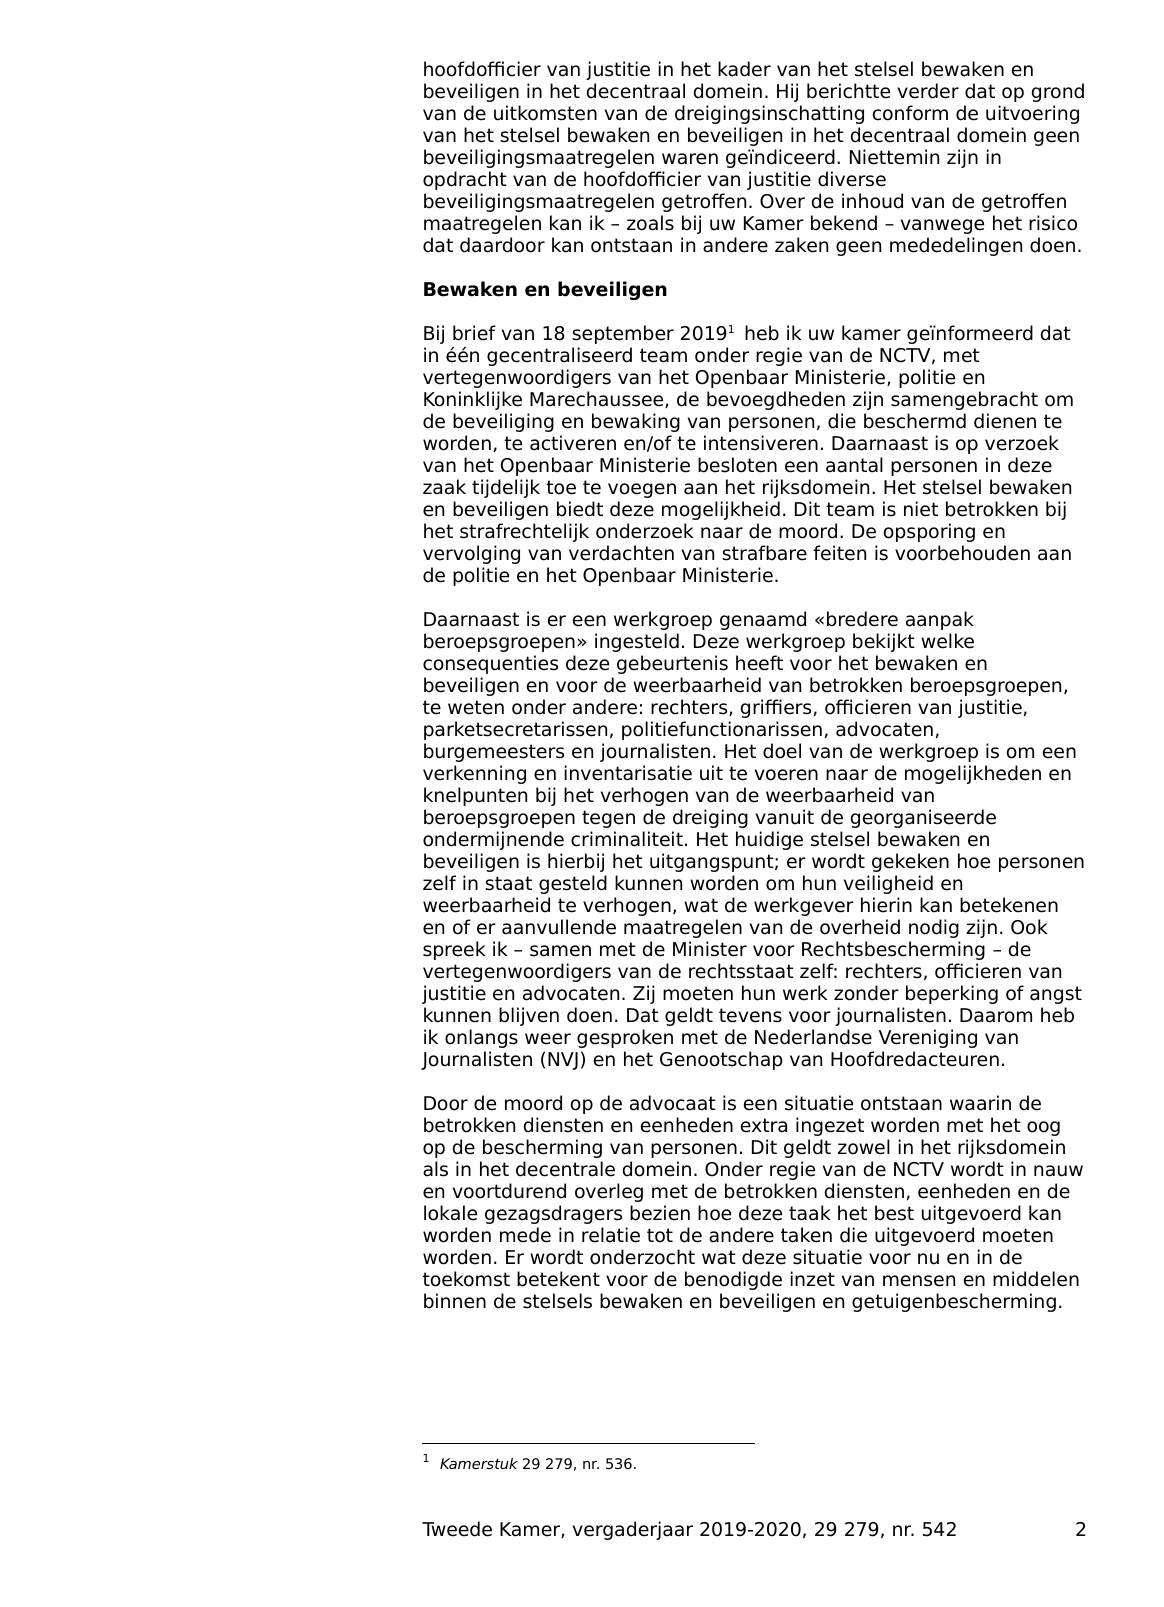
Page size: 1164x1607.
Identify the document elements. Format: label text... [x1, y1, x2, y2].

text Bij brief van 18 september 2019 heb ik uw kamer geïnformeerd dat in één gecentraliseerd team onder regie van de NCTV, met vertegenwoordigers van het Openbaar Ministerie, politie en Koninklijke Marechaussee, de bevoegdheden zijn samengebracht om de beveiliging en bewaking van personen, die beschermd dienen te worden, te activeren en/of te intensiveren. Daarnaast is op verzoek van het Openbaar Ministerie besloten een aantal personen in deze zaak tijdelijk toe te voegen aan het rijksdomein. Het stelsel bewaken en beveiligen biedt deze mogelijkheid. Dit team is niet betrokken bij het strafrechtelijk onderzoek naar de moord. De opsporing en vervolging van verdachten van strafbare feiten is voorbehouden aan de politie en het Openbaar Ministerie. [422, 323, 1087, 587]
text Kamerstuk 29 279, nr. 536. [422, 1452, 1087, 1474]
subtitle Bewaken en beveiligen [422, 279, 1087, 301]
text hoofdofficier van justitie in het kader van het stelsel bewaken en beveiligen in het decentraal domein. Hij berichtte verder dat op grond van de uitkomsten van de dreigingsinschatting conform de uitvoering van het stelsel bewaken en beveiligen in het decentraal domein geen beveiligingsmaatregelen waren geïndiceerd. Niettemin zijn in opdracht van de hoofdofficier van justitie diverse beveiligingsmaatregelen getroffen. Over de inhoud van de getroffen maatregelen kan ik – zoals bij uw Kamer bekend – vanwege het risico dat daardoor kan ontstaan in andere zaken geen mededelingen doen. [422, 59, 1087, 257]
text Door de moord op de advocaat is een situatie ontstaan waarin de betrokken diensten en eenheden extra ingezet worden met het oog op de bescherming van personen. Dit geldt zowel in het rijksdomein als in het decentrale domein. Onder regie van de NCTV wordt in nauw en voortdurend overleg met de betrokken diensten, eenheden en de lokale gezagsdragers bezien hoe deze taak het best uitgevoerd kan worden mede in relatie tot de andere taken die uitgevoerd moeten worden. Er wordt onderzocht wat deze situatie voor nu en in de toekomst betekent voor de benodigde inzet van mensen en middelen binnen de stelsels bewaken en beveiligen en getuigenbescherming. [422, 1093, 1087, 1313]
text Daarnaast is er een werkgroep genaamd «bredere aanpak beroepsgroepen» ingesteld. Deze werkgroep bekijkt welke consequenties deze gebeurtenis heeft voor het bewaken en beveiligen en voor de weerbaarheid van betrokken beroepsgroepen, te weten onder andere: rechters, griffiers, officieren van justitie, parketsecretarissen, politiefunctionarissen, advocaten, burgemeesters en journalisten. Het doel van de werkgroep is om een verkenning en inventarisatie uit te voeren naar de mogelijkheden en knelpunten bij het verhogen van de weerbaarheid van beroepsgroepen tegen de dreiging vanuit de georganiseerde ondermijnende criminaliteit. Het huidige stelsel bewaken en beveiligen is hierbij het uitgangspunt; er wordt gekeken hoe personen zelf in staat gesteld kunnen worden om hun veiligheid en weerbaarheid te verhogen, wat de werkgever hierin kan betekenen en of er aanvullende maatregelen van de overheid nodig zijn. Ook spreek ik – samen met de Minister voor Rechtsbescherming – de vertegenwoordigers van de rechtsstaat zelf: rechters, officieren van justitie en advocaten. Zij moeten hun werk zonder beperking of angst kunnen blijven doen. Dat geldt tevens voor journalisten. Daarom heb ik onlangs weer gesproken met de Nederlandse Vereniging van Journalisten (NVJ) en het Genootschap van Hoofdredacteuren. [422, 609, 1087, 1071]
